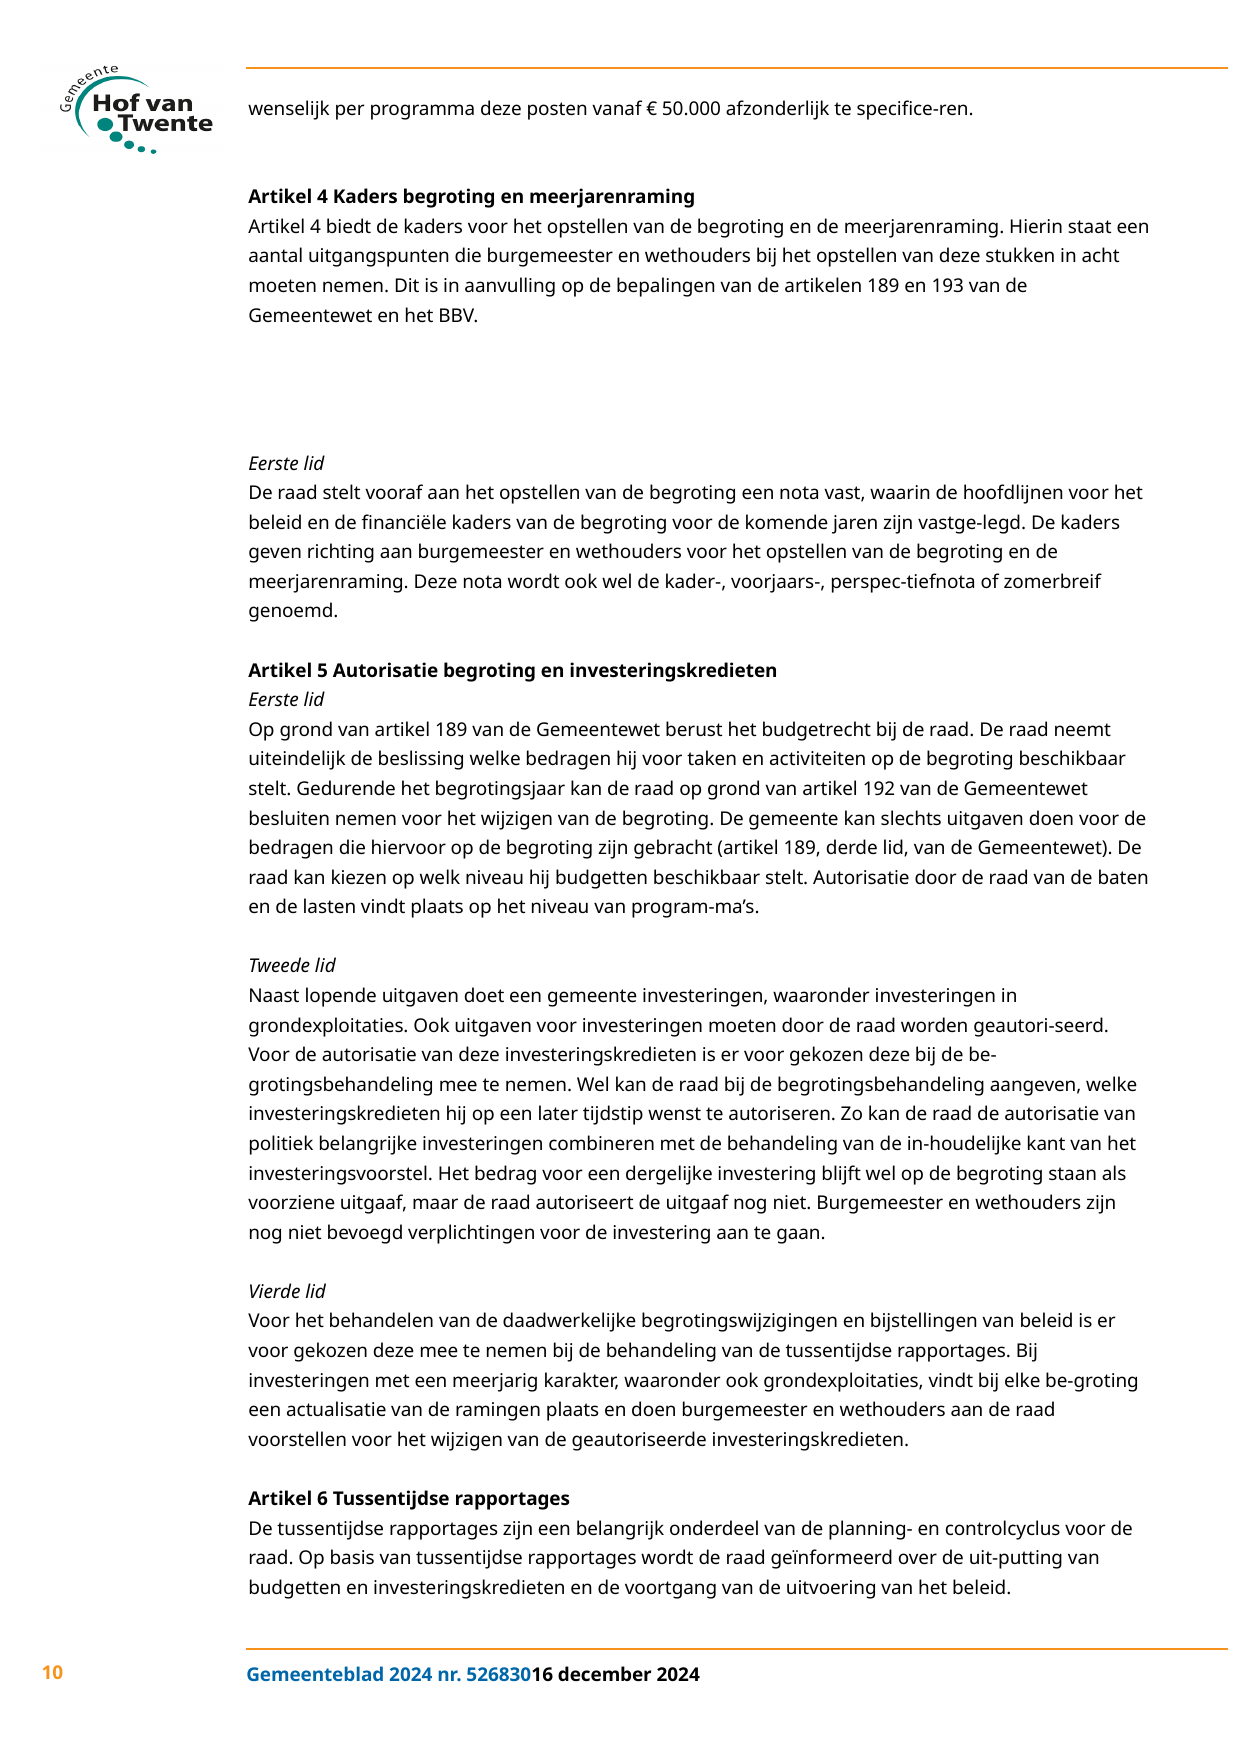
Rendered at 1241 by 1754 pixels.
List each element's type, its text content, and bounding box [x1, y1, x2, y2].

text Voor het behandelen van de daadwerkelijke begrotingswijzigingen en bijstellingen van beleid is er voor gekozen deze mee te nemen bij de behandeling van de tussentijdse rapportages. Bij investeringen met een meerjarig karakter, waaronder ook grondexploitaties, vindt bij elke be-groting een actualisatie van de ramingen plaats en doen burgemeester en wethouders aan de raad voorstellen voor het wijzigen van de geautoriseerde investeringskredieten. [248, 1308, 1152, 1452]
text Artikel 4 biedt de kaders voor het opstellen van de begroting en de meerjarenraming. Hierin staat een aantal uitgangspunten die burgemeester en wethouders bij het opstellen van deze stukken in acht moeten nemen. Dit is in aanvulling op de bepalingen van de artikelen 189 en 193 van de Gemeentewet en het BBV. [248, 213, 1152, 328]
text Artikel 6 Tussentijdse rapportages [248, 1485, 1152, 1511]
text wenselijk per programma deze posten vanaf € 50.000 afzonderlijk te specifice-ren. [248, 95, 1152, 121]
text Naast lopende uitgaven doet een gemeente investeringen, waaronder investeringen in grondexploitaties. Ook uitgaven voor investeringen moeten door de raad worden geautori-seerd. Voor de autorisatie van deze investeringskredieten is er voor gekozen deze bij de be-grotingsbehandeling mee te nemen. Wel kan de raad bij de begrotingsbehandeling aangeven, welke investeringskredieten hij op een later tijdstip wenst te autoriseren. Zo kan de raad de autorisatie van politiek belangrijke investeringen combineren met de behandeling van de in-houdelijke kant van het investeringsvoorstel. Het bedrag voor een dergelijke investering blijft wel op de begroting staan als voorziene uitgaaf, maar de raad autoriseert de uitgaaf nog niet. Burgemeester en wethouders zijn nog niet bevoegd verplichtingen voor de investering aan te gaan. [248, 982, 1152, 1245]
text Vierde lid [248, 1278, 1152, 1304]
text Tweede lid [248, 953, 1152, 978]
text De tussentijdse rapportages zijn een belangrijk onderdeel van de planning- en controlcyclus voor de raad. Op basis van tussentijdse rapportages wordt de raad geïnformeerd over de uit-putting van budgetten en investeringskredieten en de voortgang van de uitvoering van het beleid. [248, 1515, 1152, 1600]
picture [41, 47, 231, 172]
text Op grond van artikel 189 van de Gemeentewet berust het budgetrecht bij de raad. De raad neemt uiteindelijk de beslissing welke bedragen hij voor taken en activiteiten op de begroting beschikbaar stelt. Gedurende het begrotingsjaar kan de raad op grond van artikel 192 van de Gemeentewet besluiten nemen voor het wijzigen van de begroting. De gemeente kan slechts uitgaven doen voor de bedragen die hiervoor op de begroting zijn gebracht (artikel 189, derde lid, van de Gemeentewet). De raad kan kiezen op welk niveau hij budgetten beschikbaar stelt. Autorisatie door de raad van de baten en de lasten vindt plaats op het niveau van program-ma’s. [248, 716, 1152, 919]
text Artikel 4 Kaders begroting en meerjarenraming [248, 183, 1152, 209]
text De raad stelt vooraf aan het opstellen van de begroting een nota vast, waarin de hoofdlijnen voor het beleid en de financiële kaders van de begroting voor de komende jaren zijn vastge-legd. De kaders geven richting aan burgemeester en wethouders voor het opstellen van de begroting en de meerjarenraming. Deze nota wordt ook wel de kader-, voorjaars-, perspec-tiefnota of zomerbreif genoemd. [248, 479, 1152, 623]
text Artikel 5 Autorisatie begroting en investeringskredieten [248, 657, 1152, 683]
text Eerste lid [248, 686, 1152, 712]
text Eerste lid [248, 450, 1152, 476]
